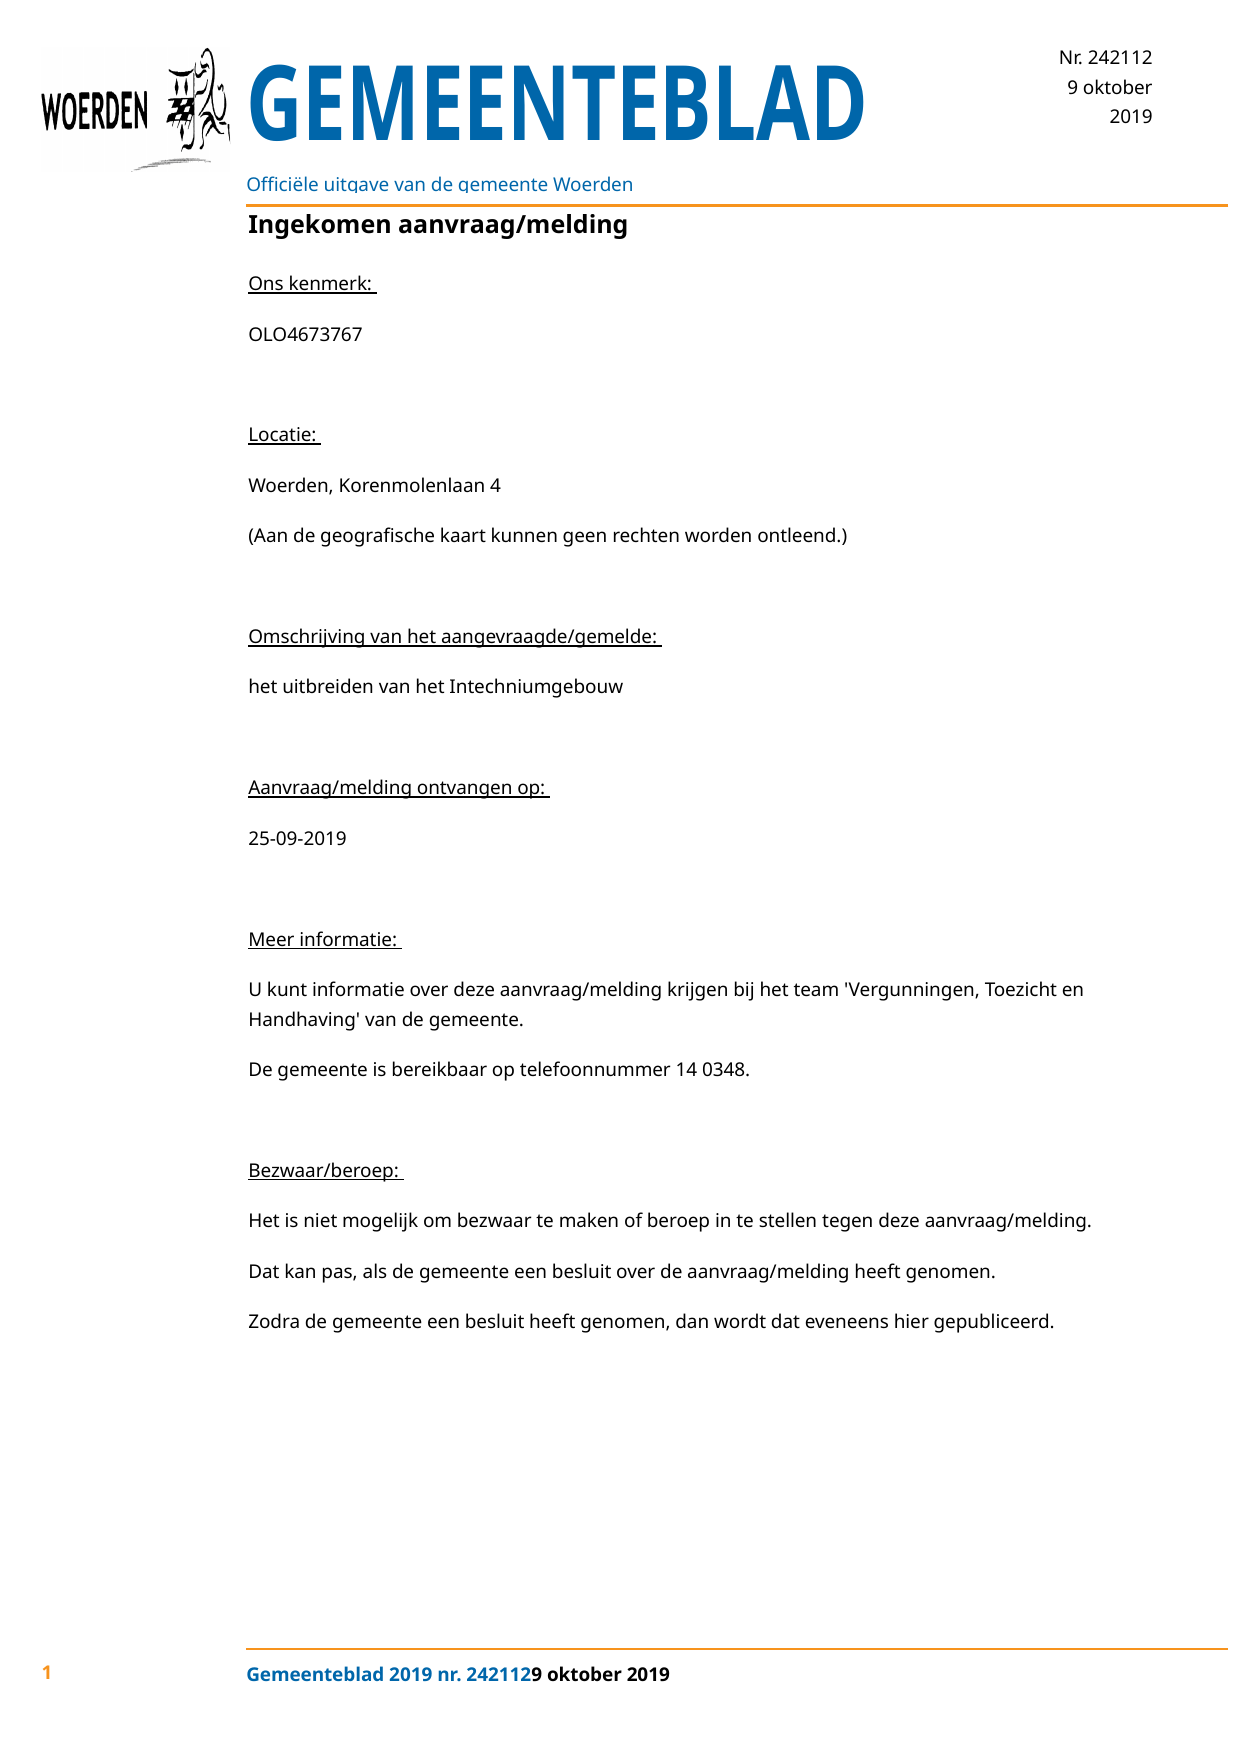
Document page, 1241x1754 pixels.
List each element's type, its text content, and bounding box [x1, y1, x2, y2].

text Dat kan pas, als de gemeente een besluit over de aanvraag/melding heeft genomen. [248, 1258, 1152, 1283]
text Ingekomen aanvraag/melding [248, 207, 1152, 241]
text (Aan de geografische kaart kunnen geen rechten worden ontleend.) [248, 522, 1152, 548]
text 25-09-2019 [248, 825, 1152, 851]
text Locatie: [248, 422, 1152, 447]
picture [41, 47, 231, 172]
text het uitbreiden van het Intechniumgebouw [248, 674, 1152, 699]
text Aanvraag/melding ontvangen op: [248, 774, 1152, 800]
text U kunt informatie over deze aanvraag/melding krijgen bij het team 'Vergunningen, Toezicht en Handhaving' van de gemeente. [248, 976, 1152, 1031]
text De gemeente is bereikbaar op telefoonnummer 14 0348. [248, 1056, 1152, 1082]
text Bezwaar/beroep: [248, 1157, 1152, 1183]
text OLO4673767 [248, 321, 1152, 346]
text Meer informatie: [248, 926, 1152, 951]
text Zodra de gemeente een besluit heeft genomen, dan wordt dat eveneens hier gepubliceerd. [248, 1308, 1152, 1334]
text Het is niet mogelijk om bezwaar te maken of beroep in te stellen tegen deze aanvraag/melding. [248, 1207, 1152, 1233]
text Woerden, Korenmolenlaan 4 [248, 472, 1152, 498]
text Ons kenmerk: [248, 270, 1152, 296]
text Omschrijving van het aangevraagde/gemelde: [248, 623, 1152, 649]
